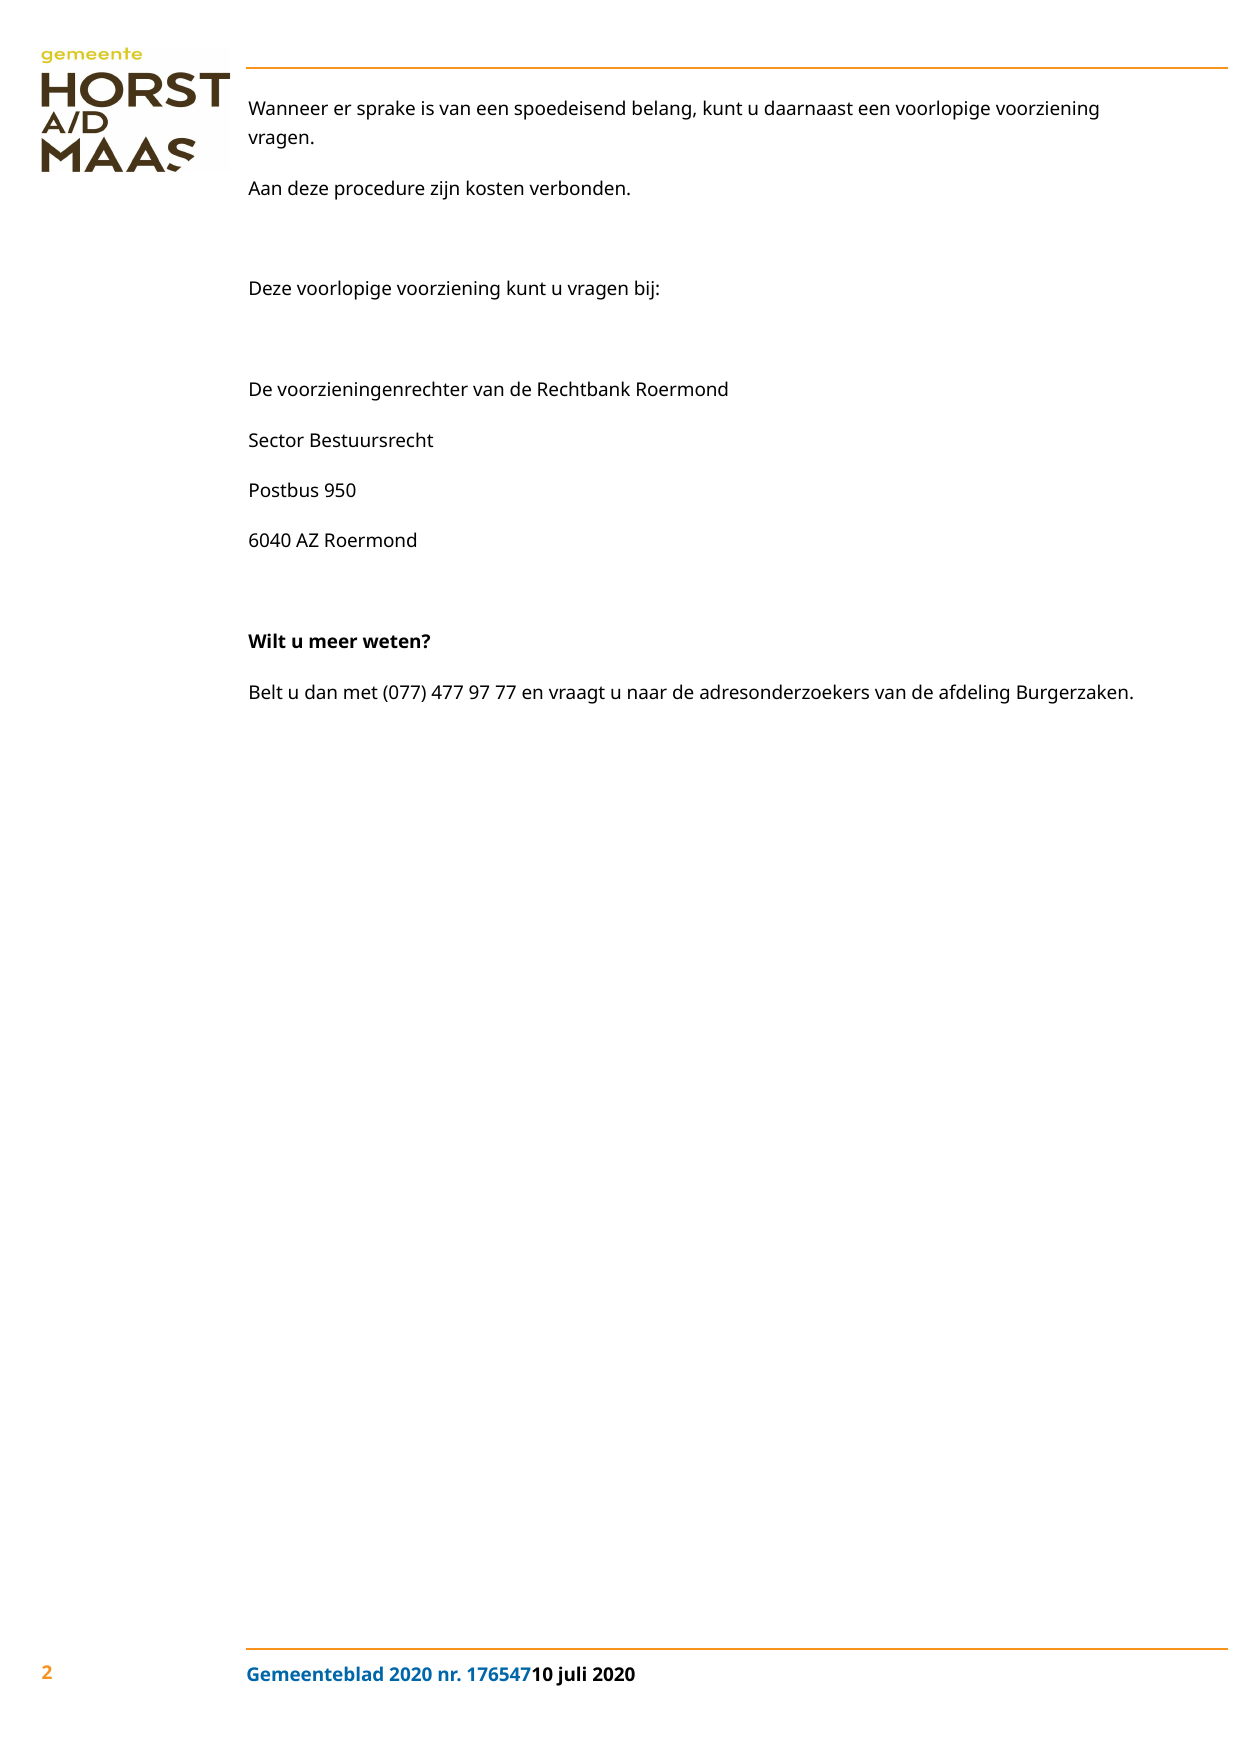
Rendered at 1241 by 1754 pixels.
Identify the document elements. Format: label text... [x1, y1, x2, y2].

text Sector Bestuursrecht [248, 427, 1152, 453]
text Wilt u meer weten? [248, 628, 1152, 654]
text Postbus 950 [248, 477, 1152, 503]
text Aan deze procedure zijn kosten verbonden. [248, 175, 1152, 201]
text Wanneer er sprake is van een spoedeisend belang, kunt u daarnaast een voorlopige voorziening vragen. [248, 95, 1152, 150]
text Deze voorlopige voorziening kunt u vragen bij: [248, 276, 1152, 301]
text 6040 AZ Roermond [248, 528, 1152, 553]
text Belt u dan met (077) 477 97 77 en vraagt u naar de adresonderzoekers van de afdeling Burgerzaken. [248, 679, 1152, 705]
picture [41, 47, 231, 172]
text De voorzieningenrechter van de Rechtbank Roermond [248, 376, 1152, 402]
